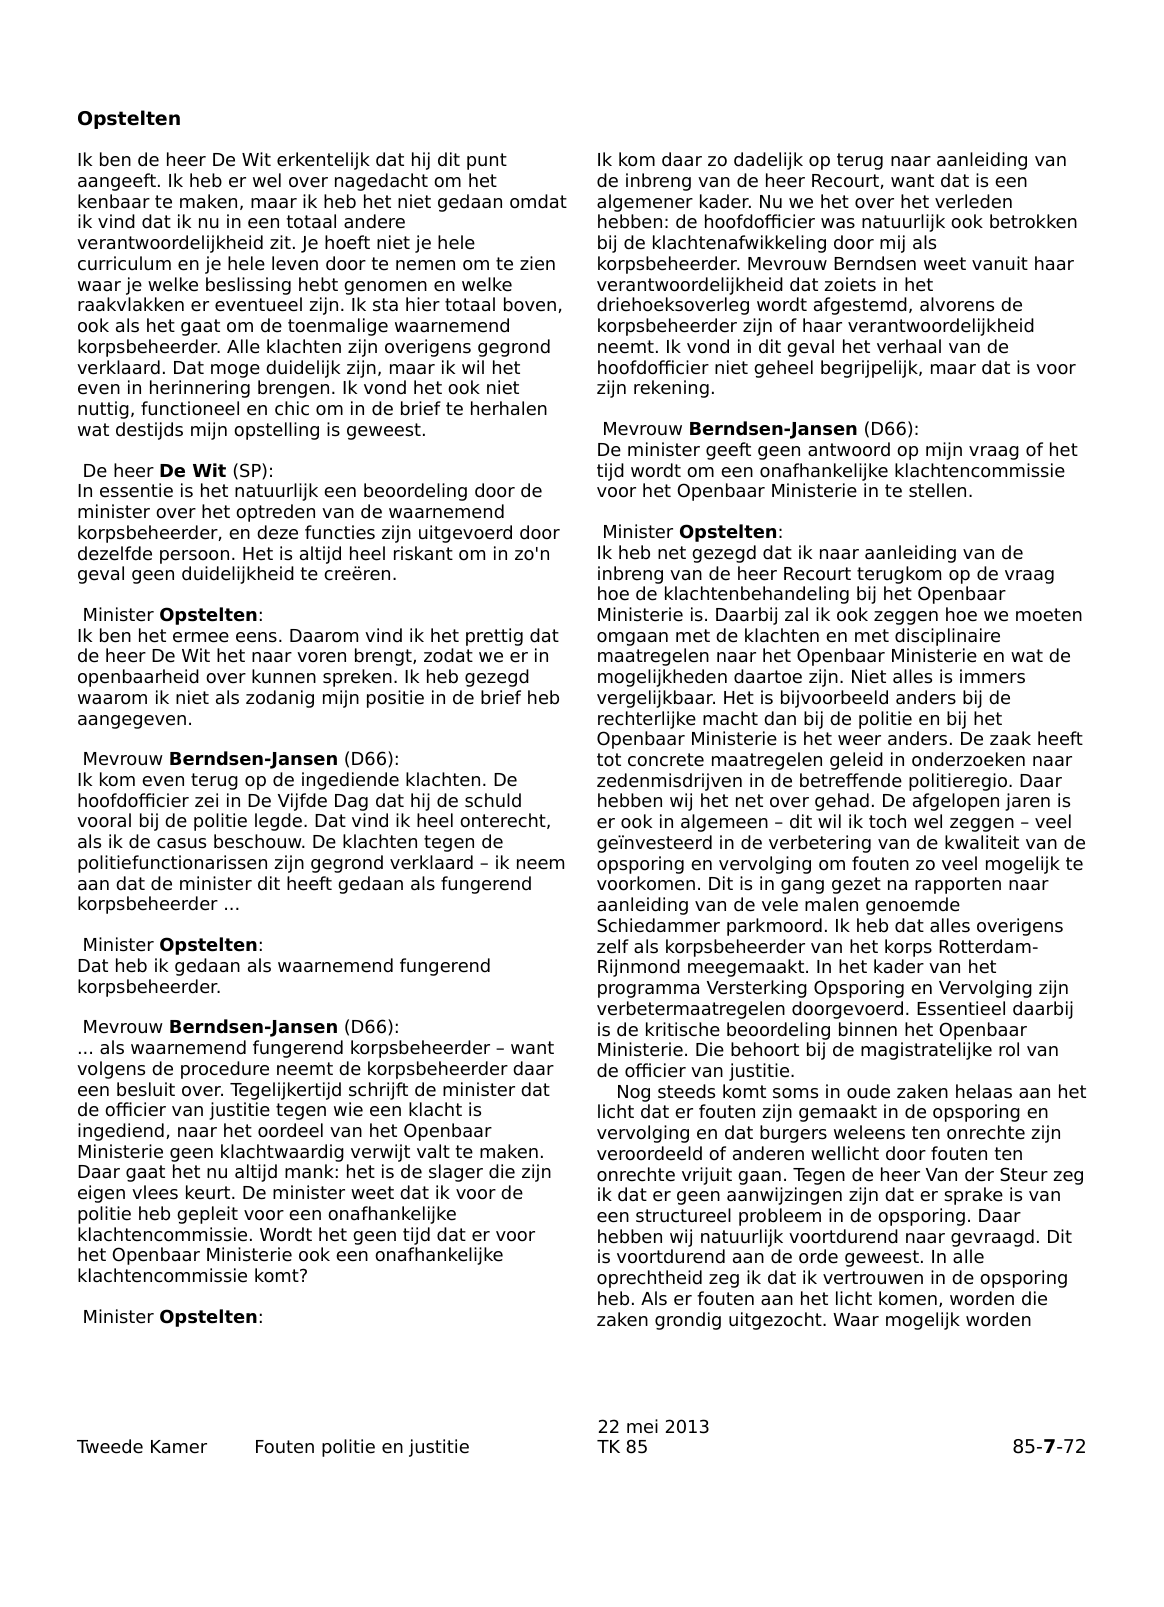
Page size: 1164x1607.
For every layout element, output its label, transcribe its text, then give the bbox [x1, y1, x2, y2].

text Minister Opstelten: [77, 1307, 567, 1327]
text ... als waarnemend fungerend korpsbeheerder – want volgens de procedure neemt de korpsbeheerder daar een besluit over. Tegelijkertijd schrijft de minister dat de officier van justitie tegen wie een klacht is ingediend, naar het oordeel van het Openbaar Ministerie geen klachtwaardig verwijt valt te maken. Daar gaat het nu altijd mank: het is de slager die zijn eigen vlees keurt. De minister weet dat ik voor de politie heb gepleit voor een onafhankelijke klachtencommissie. Wordt het geen tijd dat er voor het Openbaar Ministerie ook een onafhankelijke klachtencommissie komt? [77, 1038, 567, 1287]
text Dat heb ik gedaan als waarnemend fungerend korpsbeheerder. [77, 956, 567, 997]
text Ik ben het ermee eens. Daarom vind ik het prettig dat de heer De Wit het naar voren brengt, zodat we er in openbaarheid over kunnen spreken. Ik heb gezegd waarom ik niet als zodanig mijn positie in de brief heb aangegeven. [77, 626, 567, 729]
text Ik kom daar zo dadelijk op terug naar aanleiding van de inbreng van de heer Recourt, want dat is een algemener kader. Nu we het over het verleden hebben: de hoofdofficier was natuurlijk ook betrokken bij de klachtenafwikkeling door mij als korpsbeheerder. Mevrouw Berndsen weet vanuit haar verantwoordelijkheid dat zoiets in het driehoeksoverleg wordt afgestemd, alvorens de korpsbeheerder zijn of haar verantwoordelijkheid neemt. Ik vond in dit geval het verhaal van de hoofdofficier niet geheel begrijpelijk, maar dat is voor zijn rekening. [596, 150, 1087, 399]
text Ik heb net gezegd dat ik naar aanleiding van de inbreng van de heer Recourt terugkom op de vraag hoe de klachtenbehandeling bij het Openbaar Ministerie is. Daarbij zal ik ook zeggen hoe we moeten omgaan met de klachten en met disciplinaire maatregelen naar het Openbaar Ministerie en wat de mogelijkheden daartoe zijn. Niet alles is immers vergelijkbaar. Het is bijvoorbeeld anders bij de rechterlijke macht dan bij de politie en bij het Openbaar Ministerie is het weer anders. De zaak heeft tot concrete maatregelen geleid in onderzoeken naar zedenmisdrijven in de betreffende politieregio. Daar hebben wij het net over gehad. De afgelopen jaren is er ook in algemeen – dit wil ik toch wel zeggen – veel geïnvesteerd in de verbetering van de kwaliteit van de opsporing en vervolging om fouten zo veel mogelijk te voorkomen. Dit is in gang gezet na rapporten naar aanleiding van de vele malen genoemde Schiedammer parkmoord. Ik heb dat alles overigens zelf als korpsbeheerder van het korps Rotterdam-Rijnmond meegemaakt. In het kader van het programma Versterking Opsporing en Vervolging zijn verbetermaatregelen doorgevoerd. Essentieel daarbij is de kritische beoordeling binnen het Openbaar Ministerie. Die behoort bij de magistratelijke rol van de officier van justitie. [596, 543, 1087, 1082]
text Ik kom even terug op de ingediende klachten. De hoofdofficier zei in De Vijfde Dag dat hij de schuld vooral bij de politie legde. Dat vind ik heel onterecht, als ik de casus beschouw. De klachten tegen de politiefunctionarissen zijn gegrond verklaard – ik neem aan dat de minister dit heeft gedaan als fungerend korpsbeheerder ... [77, 770, 567, 915]
text De minister geeft geen antwoord op mijn vraag of het tijd wordt om een onafhankelijke klachtencommissie voor het Openbaar Ministerie in te stellen. [596, 440, 1087, 502]
text Minister Opstelten: [77, 935, 567, 956]
text Mevrouw Berndsen-Jansen (D66): [77, 749, 567, 770]
text Minister Opstelten: [77, 605, 567, 626]
text Nog steeds komt soms in oude zaken helaas aan het licht dat er fouten zijn gemaakt in de opsporing en vervolging en dat burgers weleens ten onrechte zijn veroordeeld of anderen wellicht door fouten ten onrechte vrijuit gaan. Tegen de heer Van der Steur zeg ik dat er geen aanwijzingen zijn dat er sprake is van een structureel probleem in de opsporing. Daar hebben wij natuurlijk voortdurend naar gevraagd. Dit is voortdurend aan de orde geweest. In alle oprechtheid zeg ik dat ik vertrouwen in de opsporing heb. Als er fouten aan het licht komen, worden die zaken grondig uitgezocht. Waar mogelijk worden [596, 1082, 1087, 1330]
text Mevrouw Berndsen-Jansen (D66): [596, 419, 1087, 440]
text De heer De Wit (SP): [77, 460, 567, 481]
text Minister Opstelten: [596, 522, 1087, 543]
text Mevrouw Berndsen-Jansen (D66): [77, 1017, 567, 1038]
text Ik ben de heer De Wit erkentelijk dat hij dit punt aangeeft. Ik heb er wel over nagedacht om het kenbaar te maken, maar ik heb het niet gedaan omdat ik vind dat ik nu in een totaal andere verantwoordelijkheid zit. Je hoeft niet je hele curriculum en je hele leven door te nemen om te zien waar je welke beslissing hebt genomen en welke raakvlakken er eventueel zijn. Ik sta hier totaal boven, ook als het gaat om de toenmalige waarnemend korpsbeheerder. Alle klachten zijn overigens gegrond verklaard. Dat moge duidelijk zijn, maar ik wil het even in herinnering brengen. Ik vond het ook niet nuttig, functioneel en chic om in de brief te herhalen wat destijds mijn opstelling is geweest. [77, 150, 567, 440]
text In essentie is het natuurlijk een beoordeling door de minister over het optreden van de waarnemend korpsbeheerder, en deze functies zijn uitgevoerd door dezelfde persoon. Het is altijd heel riskant om in zo'n geval geen duidelijkheid te creëren. [77, 481, 567, 585]
